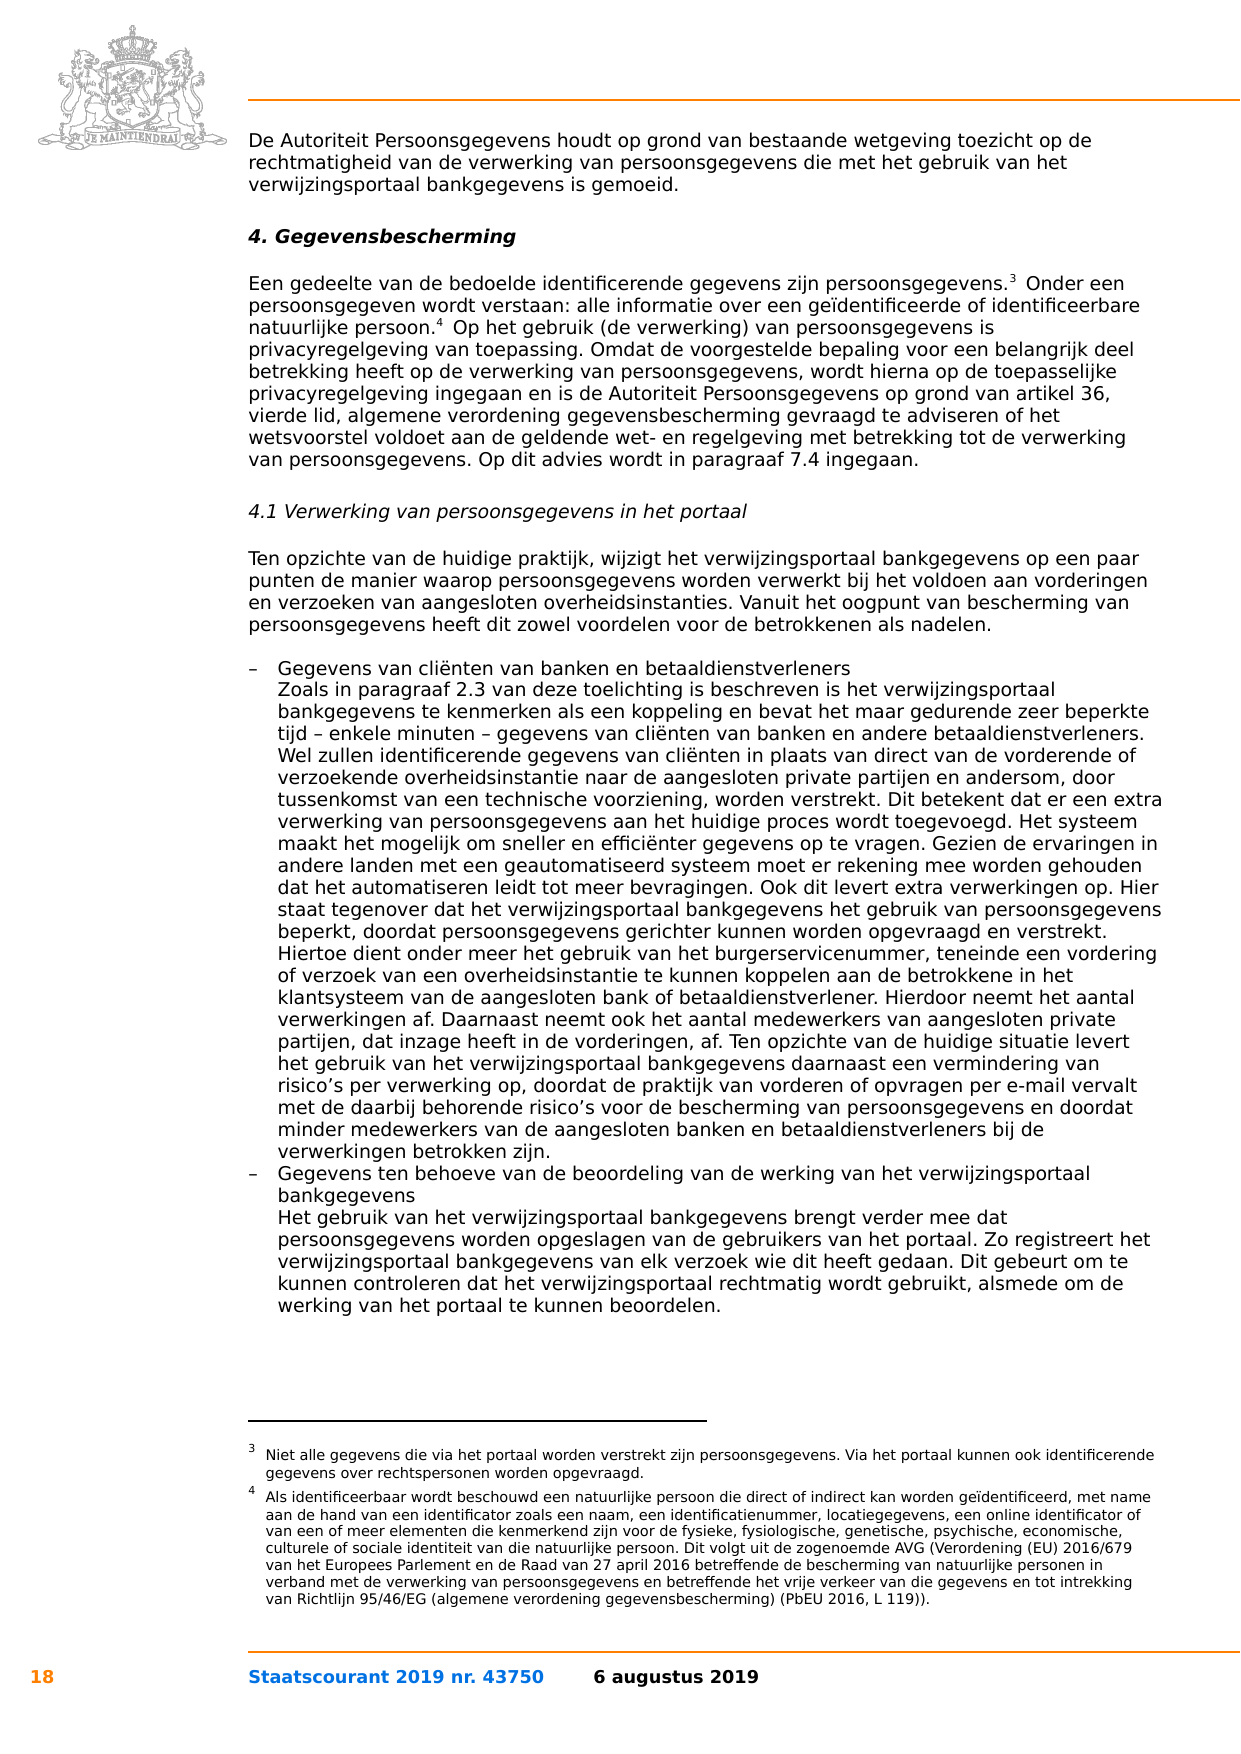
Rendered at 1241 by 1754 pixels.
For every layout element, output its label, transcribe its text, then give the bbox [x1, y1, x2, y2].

text Het gebruik van het verwijzingsportaal bankgegevens brengt verder mee dat persoonsgegevens worden opgeslagen van de gebruikers van het portaal. Zo registreert het verwijzingsportaal bankgegevens van elk verzoek wie dit heeft gedaan. Dit gebeurt om te kunnen controleren dat het verwijzingsportaal rechtmatig wordt gebruikt, alsmede om de werking van het portaal te kunnen beoordelen. [277, 1207, 1163, 1317]
text Ten opzichte van de huidige praktijk, wijzigt het verwijzingsportaal bankgegevens op een paar punten de manier waarop persoonsgegevens worden verwerkt bij het voldoen aan vorderingen en verzoeken van aangesloten overheidsinstanties. Vanuit het oogpunt van bescherming van persoonsgegevens heeft dit zowel voordelen voor de betrokkenen als nadelen. [248, 548, 1163, 636]
subtitle 4. Gegevensbescherming [248, 226, 1163, 248]
text – Gegevens van cliënten van banken en betaaldienstverleners [248, 657, 1163, 679]
text – Gegevens ten behoeve van de beoordeling van de werking van het verwijzingsportaal bankgegevens [248, 1163, 1163, 1207]
text De Autoriteit Persoonsgegevens houdt op grond van bestaande wetgeving toezicht op de rechtmatigheid van de verwerking van persoonsgegevens die met het gebruik van het verwijzingsportaal bankgegevens is gemoeid. [248, 130, 1163, 196]
text Niet alle gegevens die via het portaal worden verstrekt zijn persoonsgegevens. Via het portaal kunnen ook identificerende gegevens over rechtspersonen worden opgevraagd. [248, 1443, 1163, 1482]
text Zoals in paragraaf 2.3 van deze toelichting is beschreven is het verwijzingsportaal bankgegevens te kenmerken als een koppeling en bevat het maar gedurende zeer beperkte tijd – enkele minuten – gegevens van cliënten van banken en andere betaaldienstverleners. Wel zullen identificerende gegevens van cliënten in plaats van direct van de vorderende of verzoekende overheidsinstantie naar de aangesloten private partijen en andersom, door tussenkomst van een technische voorziening, worden verstrekt. Dit betekent dat er een extra verwerking van persoonsgegevens aan het huidige proces wordt toegevoegd. Het systeem maakt het mogelijk om sneller en efficiënter gegevens op te vragen. Gezien de ervaringen in andere landen met een geautomatiseerd systeem moet er rekening mee worden gehouden dat het automatiseren leidt tot meer bevragingen. Ook dit levert extra verwerkingen op. Hier staat tegenover dat het verwijzingsportaal bankgegevens het gebruik van persoonsgegevens beperkt, doordat persoonsgegevens gerichter kunnen worden opgevraagd en verstrekt. Hiertoe dient onder meer het gebruik van het burgerservicenummer, teneinde een vordering of verzoek van een overheidsinstantie te kunnen koppelen aan de betrokkene in het klantsysteem van de aangesloten bank of betaaldienstverlener. Hierdoor neemt het aantal verwerkingen af. Daarnaast neemt ook het aantal medewerkers van aangesloten private partijen, dat inzage heeft in de vorderingen, af. Ten opzichte van de huidige situatie levert het gebruik van het verwijzingsportaal bankgegevens daarnaast een vermindering van risico’s per verwerking op, doordat de praktijk van vorderen of opvragen per e-mail vervalt met de daarbij behorende risico’s voor de bescherming van persoonsgegevens en doordat minder medewerkers van de aangesloten banken en betaaldienstverleners bij de verwerkingen betrokken zijn. [277, 679, 1163, 1163]
text Als identificeerbaar wordt beschouwd een natuurlijke persoon die direct of indirect kan worden geïdentificeerd, met name aan de hand van een identificator zoals een naam, een identificatienummer, locatiegegevens, een online identificator of van een of meer elementen die kenmerkend zijn voor de fysieke, fysiologische, genetische, psychische, economische, culturele of sociale identiteit van die natuurlijke persoon. Dit volgt uit de zogenoemde AVG (Verordening (EU) 2016/679 van het Europees Parlement en de Raad van 27 april 2016 betreffende de bescherming van natuurlijke personen in verband met de verwerking van persoonsgegevens en betreffende het vrije verkeer van die gegevens en tot intrekking van Richtlijn 95/46/EG (algemene verordening gegevensbescherming) (PbEU 2016, L 119)). [248, 1484, 1163, 1608]
subtitle 4.1 Verwerking van persoonsgegevens in het portaal [248, 501, 1163, 523]
picture [38, 25, 227, 150]
text Een gedeelte van de bedoelde identificerende gegevens zijn persoonsgegevens. Onder een persoonsgegeven wordt verstaan: alle informatie over een geïdentificeerde of identificeerbare natuurlijke persoon. Op het gebruik (de verwerking) van persoonsgegevens is privacyregelgeving van toepassing. Omdat de voorgestelde bepaling voor een belangrijk deel betrekking heeft op de verwerking van persoonsgegevens, wordt hierna op de toepasselijke privacyregelgeving ingegaan en is de Autoriteit Persoonsgegevens op grond van artikel 36, vierde lid, algemene verordening gegevensbescherming gevraagd te adviseren of het wetsvoorstel voldoet aan de geldende wet- en regelgeving met betrekking tot de verwerking van persoonsgegevens. Op dit advies wordt in paragraaf 7.4 ingegaan. [248, 273, 1163, 471]
